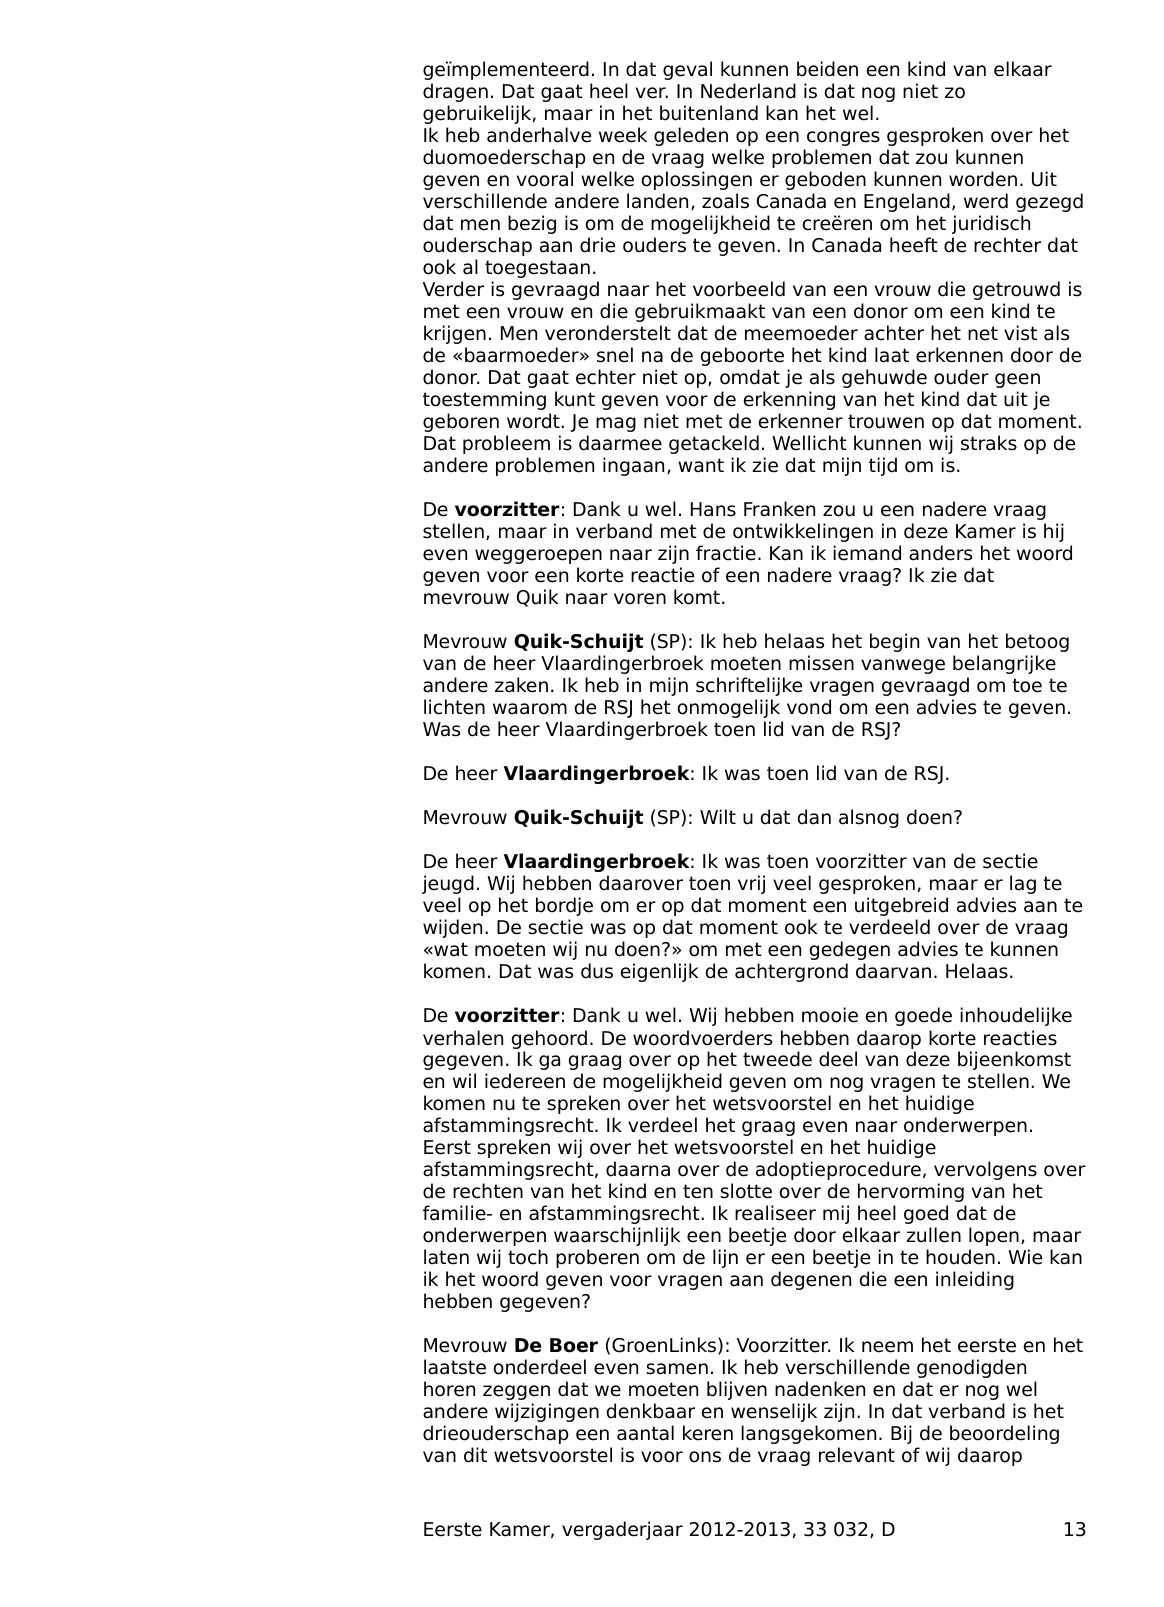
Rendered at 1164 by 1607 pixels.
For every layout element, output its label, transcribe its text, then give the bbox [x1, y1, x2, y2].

text De heer Vlaardingerbroek: Ik was toen lid van de RSJ. [422, 763, 1087, 785]
text De voorzitter: Dank u wel. Wij hebben mooie en goede inhoudelijke verhalen gehoord. De woordvoerders hebben daarop korte reacties gegeven. Ik ga graag over op het tweede deel van deze bijeenkomst en wil iedereen de mogelijkheid geven om nog vragen te stellen. We komen nu te spreken over het wetsvoorstel en het huidige afstammingsrecht. Ik verdeel het graag even naar onderwerpen. Eerst spreken wij over het wetsvoorstel en het huidige afstammingsrecht, daarna over de adoptieprocedure, vervolgens over de rechten van het kind en ten slotte over de hervorming van het familie- en afstammingsrecht. Ik realiseer mij heel goed dat de onderwerpen waarschijnlijk een beetje door elkaar zullen lopen, maar laten wij toch proberen om de lijn er een beetje in te houden. Wie kan ik het woord geven voor vragen aan degenen die een inleiding hebben gegeven? [422, 1005, 1087, 1313]
text Mevrouw Quik-Schuijt (SP): Ik heb helaas het begin van het betoog van de heer Vlaardingerbroek moeten missen vanwege belangrijke andere zaken. Ik heb in mijn schriftelijke vragen gevraagd om toe te lichten waarom de RSJ het onmogelijk vond om een advies te geven. Was de heer Vlaardingerbroek toen lid van de RSJ? [422, 631, 1087, 741]
text De heer Vlaardingerbroek: Ik was toen voorzitter van de sectie jeugd. Wij hebben daarover toen vrij veel gesproken, maar er lag te veel op het bordje om er op dat moment een uitgebreid advies aan te wijden. De sectie was op dat moment ook te verdeeld over de vraag «wat moeten wij nu doen?» om met een gedegen advies te kunnen komen. Dat was dus eigenlijk de achtergrond daarvan. Helaas. [422, 851, 1087, 983]
text De voorzitter: Dank u wel. Hans Franken zou u een nadere vraag stellen, maar in verband met de ontwikkelingen in deze Kamer is hij even weggeroepen naar zijn fractie. Kan ik iemand anders het woord geven voor een korte reactie of een nadere vraag? Ik zie dat mevrouw Quik naar voren komt. [422, 499, 1087, 609]
text Mevrouw Quik-Schuijt (SP): Wilt u dat dan alsnog doen? [422, 807, 1087, 829]
text geïmplementeerd. In dat geval kunnen beiden een kind van elkaar dragen. Dat gaat heel ver. In Nederland is dat nog niet zo gebruikelijk, maar in het buitenland kan het wel. [422, 59, 1087, 125]
text Ik heb anderhalve week geleden op een congres gesproken over het duomoederschap en de vraag welke problemen dat zou kunnen geven en vooral welke oplossingen er geboden kunnen worden. Uit verschillende andere landen, zoals Canada en Engeland, werd gezegd dat men bezig is om de mogelijkheid te creëren om het juridisch ouderschap aan drie ouders te geven. In Canada heeft de rechter dat ook al toegestaan. [422, 125, 1087, 279]
text Verder is gevraagd naar het voorbeeld van een vrouw die getrouwd is met een vrouw en die gebruikmaakt van een donor om een kind te krijgen. Men veronderstelt dat de meemoeder achter het net vist als de «baarmoeder» snel na de geboorte het kind laat erkennen door de donor. Dat gaat echter niet op, omdat je als gehuwde ouder geen toestemming kunt geven voor de erkenning van het kind dat uit je geboren wordt. Je mag niet met de erkenner trouwen op dat moment. Dat probleem is daarmee getackeld. Wellicht kunnen wij straks op de andere problemen ingaan, want ik zie dat mijn tijd om is. [422, 279, 1087, 477]
text Mevrouw De Boer (GroenLinks): Voorzitter. Ik neem het eerste en het laatste onderdeel even samen. Ik heb verschillende genodigden horen zeggen dat we moeten blijven nadenken en dat er nog wel andere wijzigingen denkbaar en wenselijk zijn. In dat verband is het drieouderschap een aantal keren langsgekomen. Bij de beoordeling van dit wetsvoorstel is voor ons de vraag relevant of wij daarop [422, 1335, 1087, 1467]
